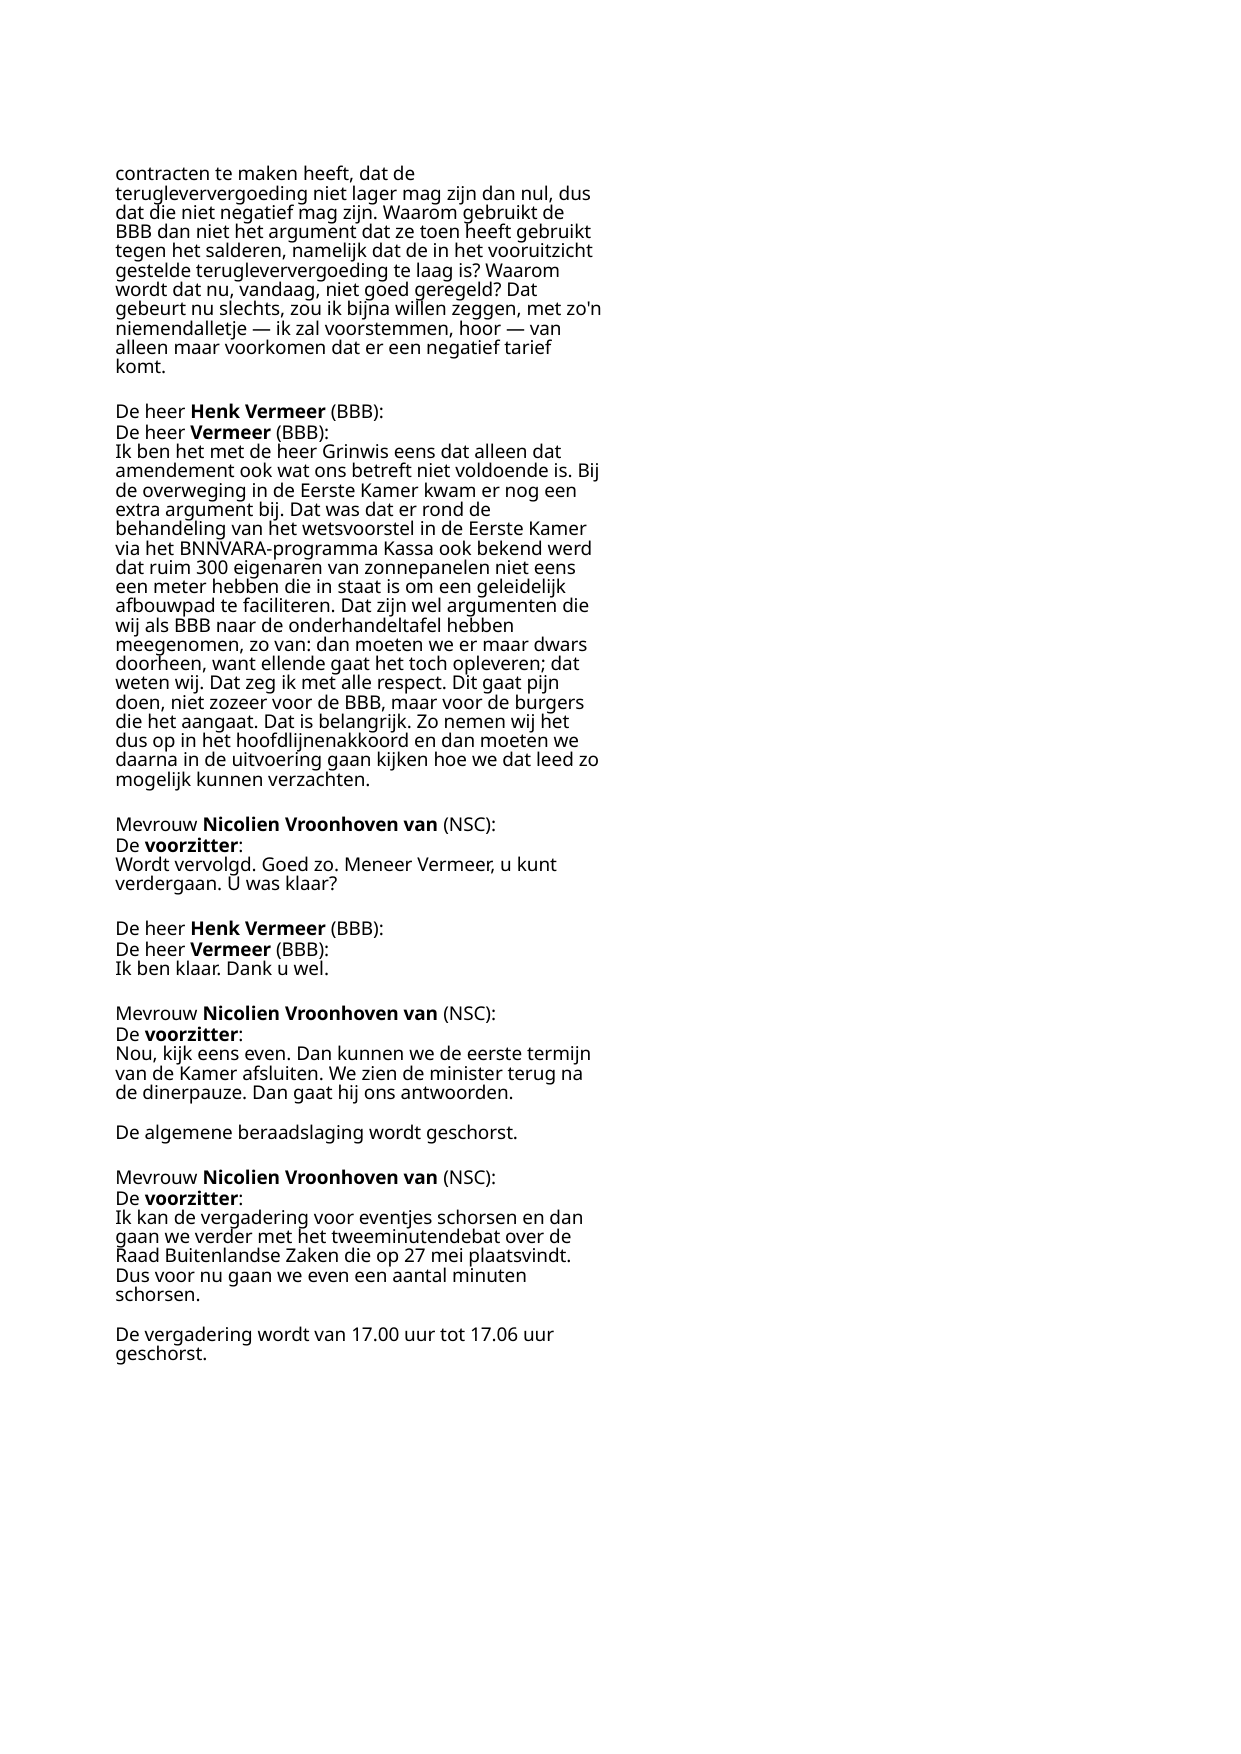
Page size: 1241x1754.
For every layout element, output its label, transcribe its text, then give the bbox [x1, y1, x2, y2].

text contracten te maken heeft, dat de terugleververgoeding niet lager mag zijn dan nul, dus dat die niet negatief mag zijn. Waarom gebruikt de BBB dan niet het argument dat ze toen heeft gebruikt tegen het salderen, namelijk dat de in het vooruitzicht gestelde terugleververgoeding te laag is? Waarom wordt dat nu, vandaag, niet goed geregeld? Dat gebeurt nu slechts, zou ik bijna willen zeggen, met zo'n niemendalletje — ik zal voorstemmen, hoor — van alleen maar voorkomen dat er een negatief tarief komt. [115, 165, 605, 377]
text De heer Vermeer (BBB): [115, 424, 605, 443]
text Mevrouw Nicolien Vroonhoven van (NSC): [115, 811, 605, 837]
text Nou, kijk eens even. Dan kunnen we de eerste termijn van de Kamer afsluiten. We zien de minister terug na de dinerpauze. Dan gaat hij ons antwoorden. [115, 1045, 605, 1103]
text De voorzitter: [115, 1026, 605, 1045]
text Ik ben het met de heer Grinwis eens dat alleen dat amendement ook wat ons betreft niet voldoende is. Bij de overweging in de Eerste Kamer kwam er nog een extra argument bij. Dat was dat er rond de behandeling van het wetsvoorstel in de Eerste Kamer via het BNNVARA-programma Kassa ook bekend werd dat ruim 300 eigenaren van zonnepanelen niet eens een meter hebben die in staat is om een geleidelijk afbouwpad te faciliteren. Dat zijn wel argumenten die wij als BBB naar de onderhandeltafel hebben meegenomen, zo van: dan moeten we er maar dwars doorheen, want ellende gaat het toch opleveren; dat weten wij. Dat zeg ik met alle respect. Dit gaat pijn doen, niet zozeer voor de BBB, maar voor de burgers die het aangaat. Dat is belangrijk. Zo nemen wij het dus op in het hoofdlijnenakkoord en dan moeten we daarna in de uitvoering gaan kijken hoe we dat leed zo mogelijk kunnen verzachten. [115, 443, 605, 790]
text Wordt vervolgd. Goed zo. Meneer Vermeer, u kunt verdergaan. U was klaar? [115, 856, 605, 894]
text De voorzitter: [115, 837, 605, 856]
text De heer Henk Vermeer (BBB): [115, 398, 605, 424]
text De heer Henk Vermeer (BBB): [115, 915, 605, 941]
text Ik kan de vergadering voor eventjes schorsen en dan gaan we verder met het tweeminutendebat over de Raad Buitenlandse Zaken die op 27 mei plaatsvindt. Dus voor nu gaan we even een aantal minuten schorsen. [115, 1209, 605, 1305]
text Mevrouw Nicolien Vroonhoven van (NSC): [115, 1164, 605, 1190]
text De vergadering wordt van 17.00 uur tot 17.06 uur geschorst. [115, 1326, 605, 1365]
text Mevrouw Nicolien Vroonhoven van (NSC): [115, 1000, 605, 1026]
text De heer Vermeer (BBB): [115, 941, 605, 960]
text Ik ben klaar. Dank u wel. [115, 960, 605, 979]
text De voorzitter: [115, 1190, 605, 1209]
text De algemene beraadslaging wordt geschorst. [115, 1124, 605, 1143]
